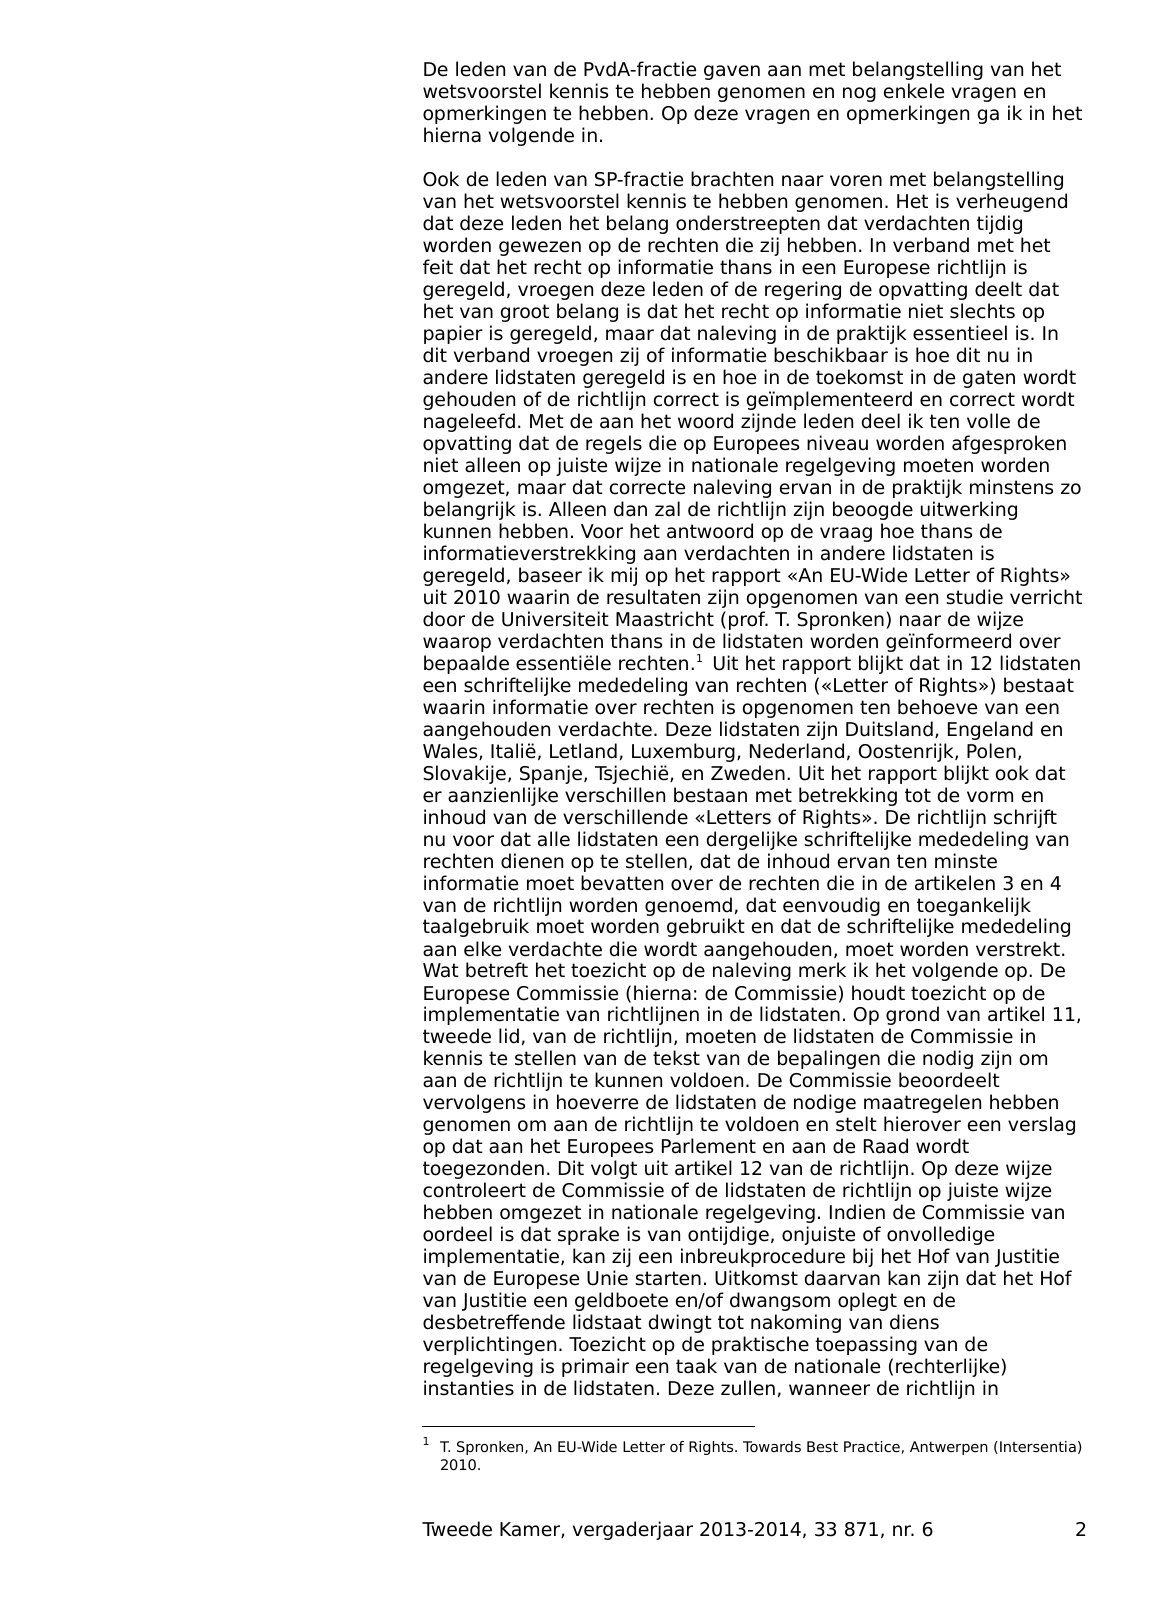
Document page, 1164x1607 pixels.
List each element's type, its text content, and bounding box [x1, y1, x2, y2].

text Wat betreft het toezicht op de naleving merk ik het volgende op. De Europese Commissie (hierna: de Commissie) houdt toezicht op de implementatie van richtlijnen in de lidstaten. Op grond van artikel 11, tweede lid, van de richtlijn, moeten de lidstaten de Commissie in kennis te stellen van de tekst van de bepalingen die nodig zijn om aan de richtlijn te kunnen voldoen. De Commissie beoordeelt vervolgens in hoeverre de lidstaten de nodige maatregelen hebben genomen om aan de richtlijn te voldoen en stelt hierover een verslag op dat aan het Europees Parlement en aan de Raad wordt toegezonden. Dit volgt uit artikel 12 van de richtlijn. Op deze wijze controleert de Commissie of de lidstaten de richtlijn op juiste wijze hebben omgezet in nationale regelgeving. Indien de Commissie van oordeel is dat sprake is van ontijdige, onjuiste of onvolledige implementatie, kan zij een inbreukprocedure bij het Hof van Justitie van de Europese Unie starten. Uitkomst daarvan kan zijn dat het Hof van Justitie een geldboete en/of dwangsom oplegt en de desbetreffende lidstaat dwingt tot nakoming van diens verplichtingen. Toezicht op de praktische toepassing van de regelgeving is primair een taak van de nationale (rechterlijke) instanties in de lidstaten. Deze zullen, wanneer de richtlijn in [422, 960, 1087, 1400]
text De leden van de PvdA-fractie gaven aan met belangstelling van het wetsvoorstel kennis te hebben genomen en nog enkele vragen en opmerkingen te hebben. Op deze vragen en opmerkingen ga ik in het hierna volgende in. [422, 59, 1087, 147]
text Ook de leden van SP-fractie brachten naar voren met belangstelling van het wetsvoorstel kennis te hebben genomen. Het is verheugend dat deze leden het belang onderstreepten dat verdachten tijdig worden gewezen op de rechten die zij hebben. In verband met het feit dat het recht op informatie thans in een Europese richtlijn is geregeld, vroegen deze leden of de regering de opvatting deelt dat het van groot belang is dat het recht op informatie niet slechts op papier is geregeld, maar dat naleving in de praktijk essentieel is. In dit verband vroegen zij of informatie beschikbaar is hoe dit nu in andere lidstaten geregeld is en hoe in de toekomst in de gaten wordt gehouden of de richtlijn correct is geïmplementeerd en correct wordt nageleefd. Met de aan het woord zijnde leden deel ik ten volle de opvatting dat de regels die op Europees niveau worden afgesproken niet alleen op juiste wijze in nationale regelgeving moeten worden omgezet, maar dat correcte naleving ervan in de praktijk minstens zo belangrijk is. Alleen dan zal de richtlijn zijn beoogde uitwerking kunnen hebben. Voor het antwoord op de vraag hoe thans de informatieverstrekking aan verdachten in andere lidstaten is geregeld, baseer ik mij op het rapport «An EU-Wide Letter of Rights» uit 2010 waarin de resultaten zijn opgenomen van een studie verricht door de Universiteit Maastricht (prof. T. Spronken) naar de wijze waarop verdachten thans in de lidstaten worden geïnformeerd over bepaalde essentiële rechten. Uit het rapport blijkt dat in 12 lidstaten een schriftelijke mededeling van rechten («Letter of Rights») bestaat waarin informatie over rechten is opgenomen ten behoeve van een aangehouden verdachte. Deze lidstaten zijn Duitsland, Engeland en Wales, Italië, Letland, Luxemburg, Nederland, Oostenrijk, Polen, Slovakije, Spanje, Tsjechië, en Zweden. Uit het rapport blijkt ook dat er aanzienlijke verschillen bestaan met betrekking tot de vorm en inhoud van de verschillende «Letters of Rights». De richtlijn schrijft nu voor dat alle lidstaten een dergelijke schriftelijke mededeling van rechten dienen op te stellen, dat de inhoud ervan ten minste informatie moet bevatten over de rechten die in de artikelen 3 en 4 van de richtlijn worden genoemd, dat eenvoudig en toegankelijk taalgebruik moet worden gebruikt en dat de schriftelijke mededeling aan elke verdachte die wordt aangehouden, moet worden verstrekt. [422, 169, 1087, 960]
text T. Spronken, An EU-Wide Letter of Rights. Towards Best Practice, Antwerpen (Intersentia) 2010. [422, 1435, 1087, 1474]
